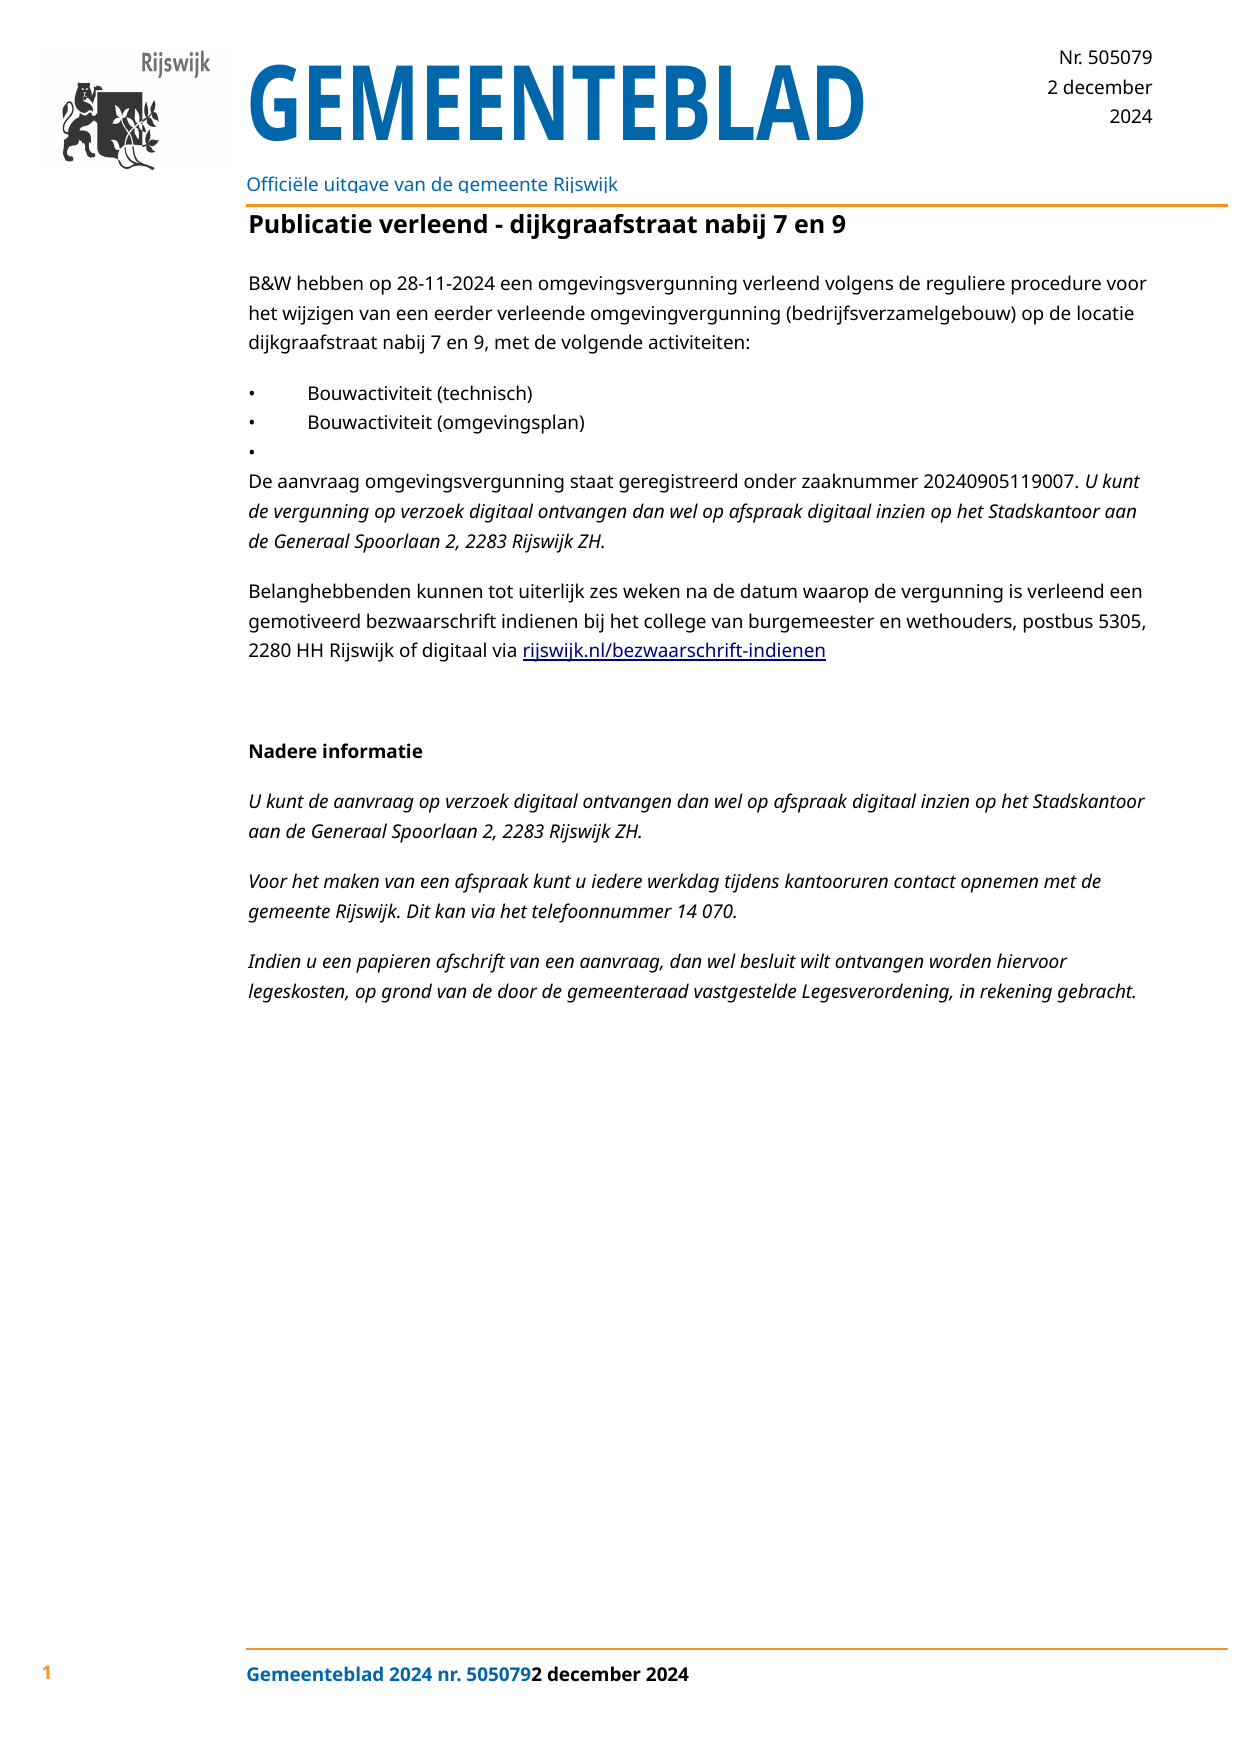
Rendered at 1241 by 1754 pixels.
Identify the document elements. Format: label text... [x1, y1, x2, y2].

text Publicatie verleend - dijkgraafstraat nabij 7 en 9 [248, 207, 1152, 241]
text Belanghebbenden kunnen tot uiterlijk zes weken na de datum waarop de vergunning is verleend een gemotiveerd bezwaarschrift indienen bij het college van burgemeester en wethouders, postbus 5305, 2280 HH Rijswijk of digitaal via rijswijk.nl/bezwaarschrift-indienen [248, 578, 1152, 663]
text Nadere informatie [248, 738, 1152, 764]
text Indien u een papieren afschrift van een aanvraag, dan wel besluit wilt ontvangen worden hiervoor legeskosten, op grond van de door de gemeenteraad vastgestelde Legesverordening, in rekening gebracht. [248, 949, 1152, 1004]
list Bouwactiviteit (omgevingsplan) [248, 409, 1152, 435]
text Voor het maken van een afspraak kunt u iedere werkdag tijdens kantooruren contact opnemen met de gemeente Rijswijk. Dit kan via het telefoonnummer 14 070. [248, 869, 1152, 924]
list Bouwactiviteit (technisch) [248, 380, 1152, 406]
picture [41, 47, 231, 172]
text B&W hebben op 28-11-2024 een omgevingsvergunning verleend volgens de reguliere procedure voor het wijzigen van een eerder verleende omgevingvergunning (bedrijfsverzamelgebouw) op de locatie dijkgraafstraat nabij 7 en 9, met de volgende activiteiten: [248, 270, 1152, 355]
text U kunt de aanvraag op verzoek digitaal ontvangen dan wel op afspraak digitaal inzien op het Stadskantoor aan de Generaal Spoorlaan 2, 2283 Rijswijk ZH. [248, 789, 1152, 844]
text De aanvraag omgevingsvergunning staat geregistreerd onder zaaknummer 20240905119007. U kunt de vergunning op verzoek digitaal ontvangen dan wel op afspraak digitaal inzien op het Stadskantoor aan de Generaal Spoorlaan 2, 2283 Rijswijk ZH. [248, 469, 1152, 553]
